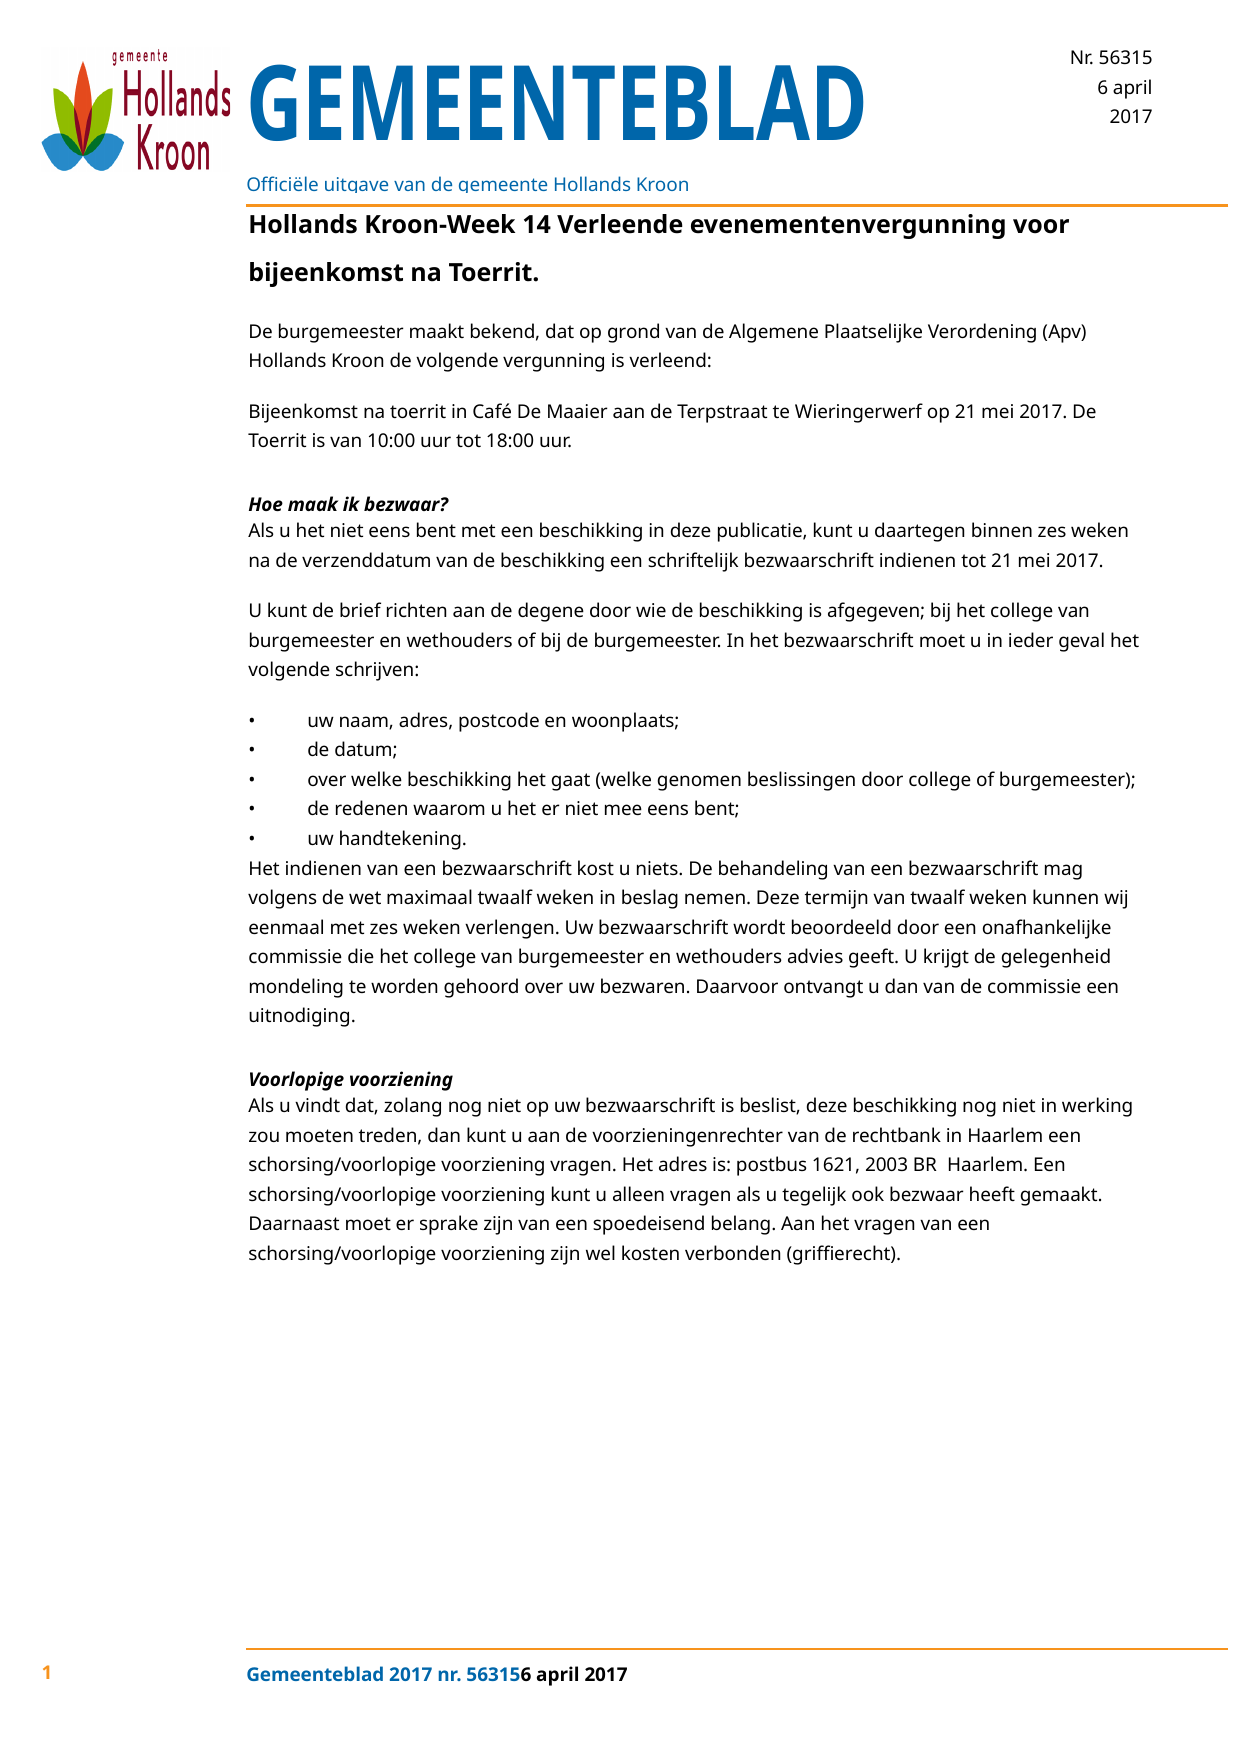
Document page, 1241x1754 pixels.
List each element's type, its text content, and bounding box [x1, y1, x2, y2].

list de datum; [248, 736, 1152, 762]
text Hollands Kroon-Week 14 Verleende evenementenvergunning voor bijeenkomst na Toerrit. [248, 207, 1152, 288]
list uw naam, adres, postcode en woonplaats; [248, 707, 1152, 732]
list de redenen waarom u het er niet mee eens bent; [248, 796, 1152, 821]
text De burgemeester maakt bekend, dat op grond van de Algemene Plaatselijke Verordening (Apv) Hollands Kroon de volgende vergunning is verleend: [248, 318, 1152, 373]
text Bijeenkomst na toerrit in Café De Maaier aan de Terpstraat te Wieringerwerf op 21 mei 2017. De Toerrit is van 10:00 uur tot 18:00 uur. [248, 398, 1152, 453]
text Als u het niet eens bent met een beschikking in deze publicatie, kunt u daartegen binnen zes weken na de verzenddatum van de beschikking een schriftelijk bezwaarschrift indienen tot 21 mei 2017. [248, 517, 1152, 572]
list uw handtekening. [248, 825, 1152, 851]
text Voorlopige voorziening [248, 1067, 1152, 1092]
text U kunt de brief richten aan de degene door wie de beschikking is afgegeven; bij het college van burgemeester en wethouders of bij de burgemeester. In het bezwaarschrift moet u in ieder geval het volgende schrijven: [248, 597, 1152, 682]
text Als u vindt dat, zolang nog niet op uw bezwaarschrift is beslist, deze beschikking nog niet in werking zou moeten treden, dan kunt u aan de voorzieningenrechter van de rechtbank in Haarlem een schorsing/voorlopige voorziening vragen. Het adres is: postbus 1621, 2003 BR Haarlem. Een schorsing/voorlopige voorziening kunt u alleen vragen als u tegelijk ook bezwaar heeft gemaakt. Daarnaast moet er sprake zijn van een spoedeisend belang. Aan het vragen van een schorsing/voorlopige voorziening zijn wel kosten verbonden (griffierecht). [248, 1092, 1152, 1266]
picture [41, 47, 231, 172]
text Hoe maak ik bezwaar? [248, 491, 1152, 517]
list over welke beschikking het gaat (welke genomen beslissingen door college of burgemeester); [248, 766, 1152, 792]
text Het indienen van een bezwaarschrift kost u niets. De behandeling van een bezwaarschrift mag volgens de wet maximaal twaalf weken in beslag nemen. Deze termijn van twaalf weken kunnen wij eenmaal met zes weken verlengen. Uw bezwaarschrift wordt beoordeeld door een onafhankelijke commissie die het college van burgemeester en wethouders advies geeft. U krijgt de gelegenheid mondeling te worden gehoord over uw bezwaren. Daarvoor ontvangt u dan van de commissie een uitnodiging. [248, 855, 1152, 1028]
